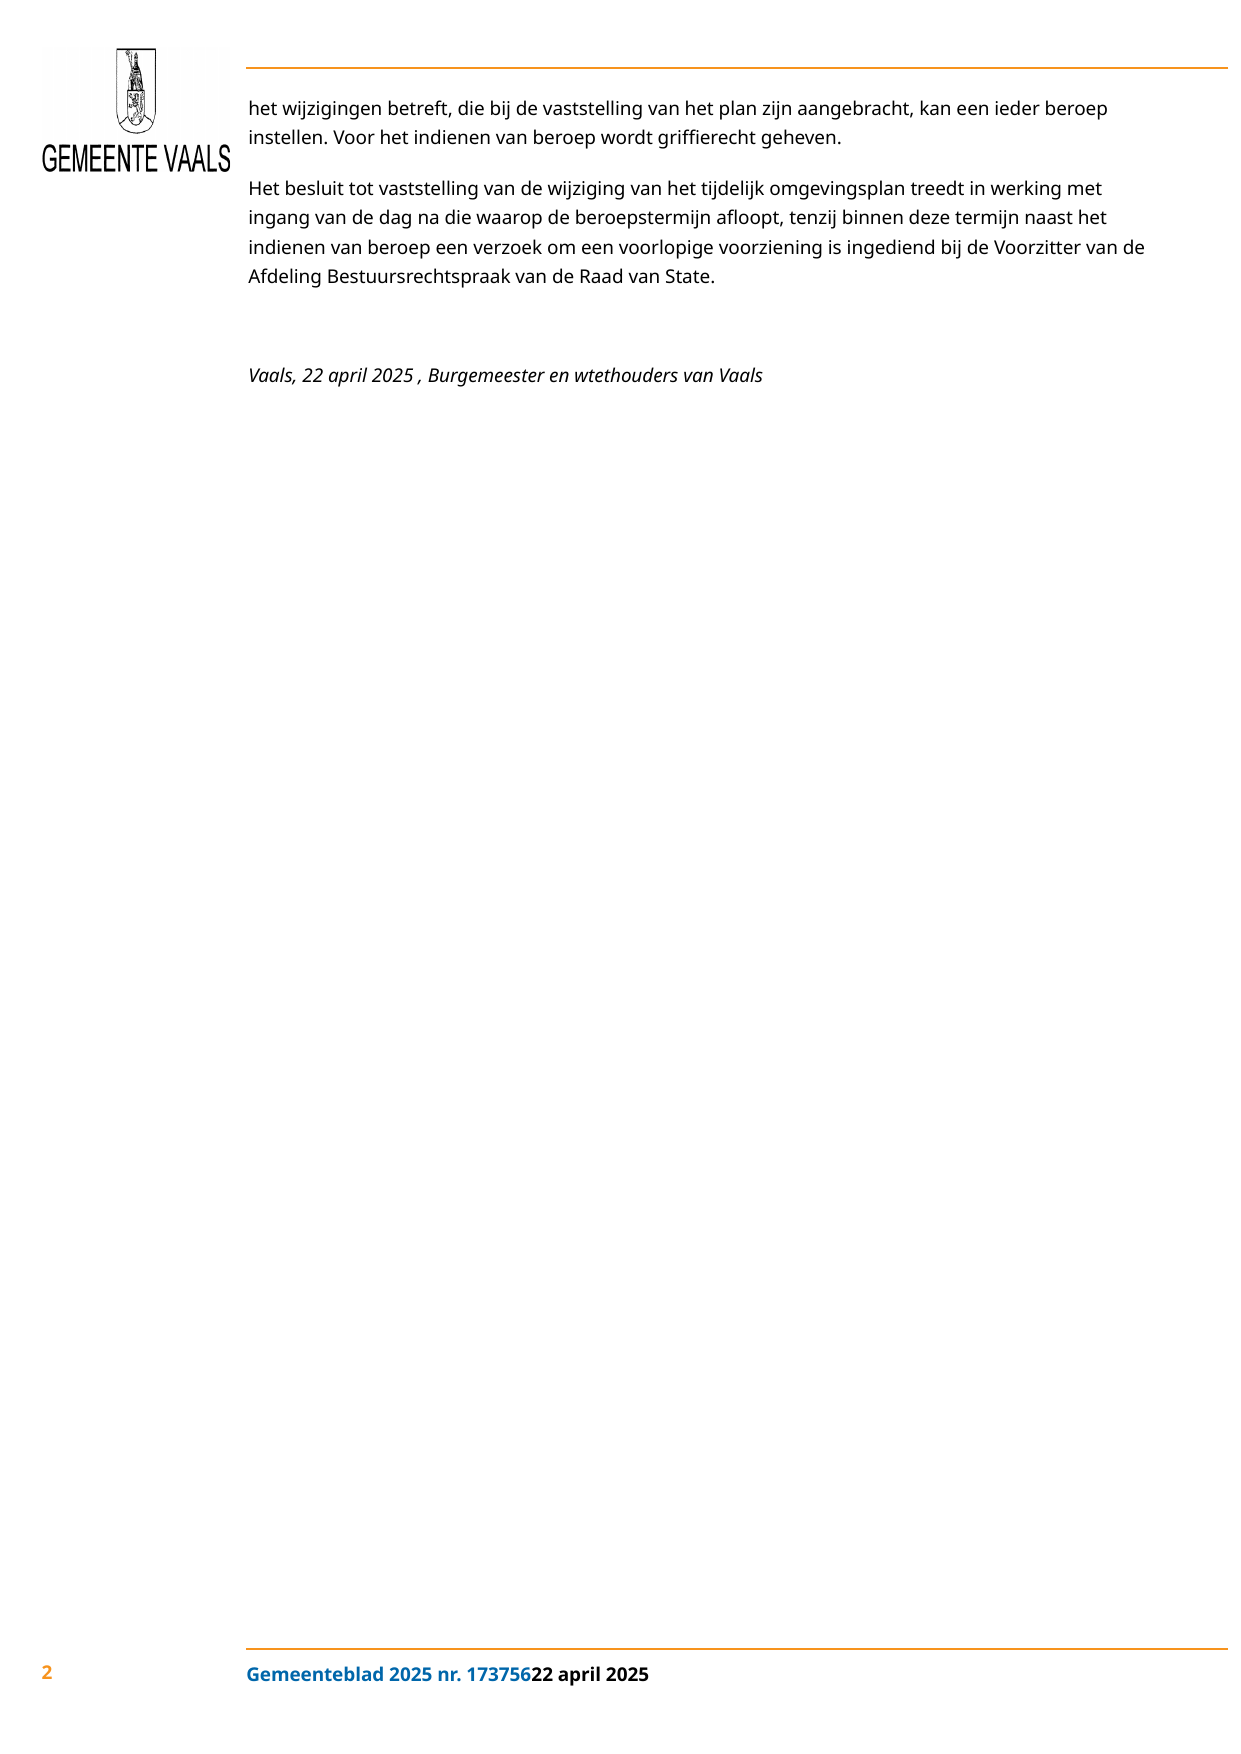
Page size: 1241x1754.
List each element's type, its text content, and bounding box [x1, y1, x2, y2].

text Vaals, 22 april 2025 , Burgemeester en wtethouders van Vaals [248, 362, 1152, 387]
text Het besluit tot vaststelling van de wijziging van het tijdelijk omgevingsplan treedt in werking met ingang van de dag na die waarop de beroepstermijn afloopt, tenzij binnen deze termijn naast het indienen van beroep een verzoek om een voorlopige voorziening is ingediend bij de Voorzitter van de Afdeling Bestuursrechtspraak van de Raad van State. [248, 175, 1152, 289]
text het wijzigingen betreft, die bij de vaststelling van het plan zijn aangebracht, kan een ieder beroep instellen. Voor het indienen van beroep wordt griffierecht geheven. [248, 95, 1152, 150]
picture [41, 47, 231, 172]
